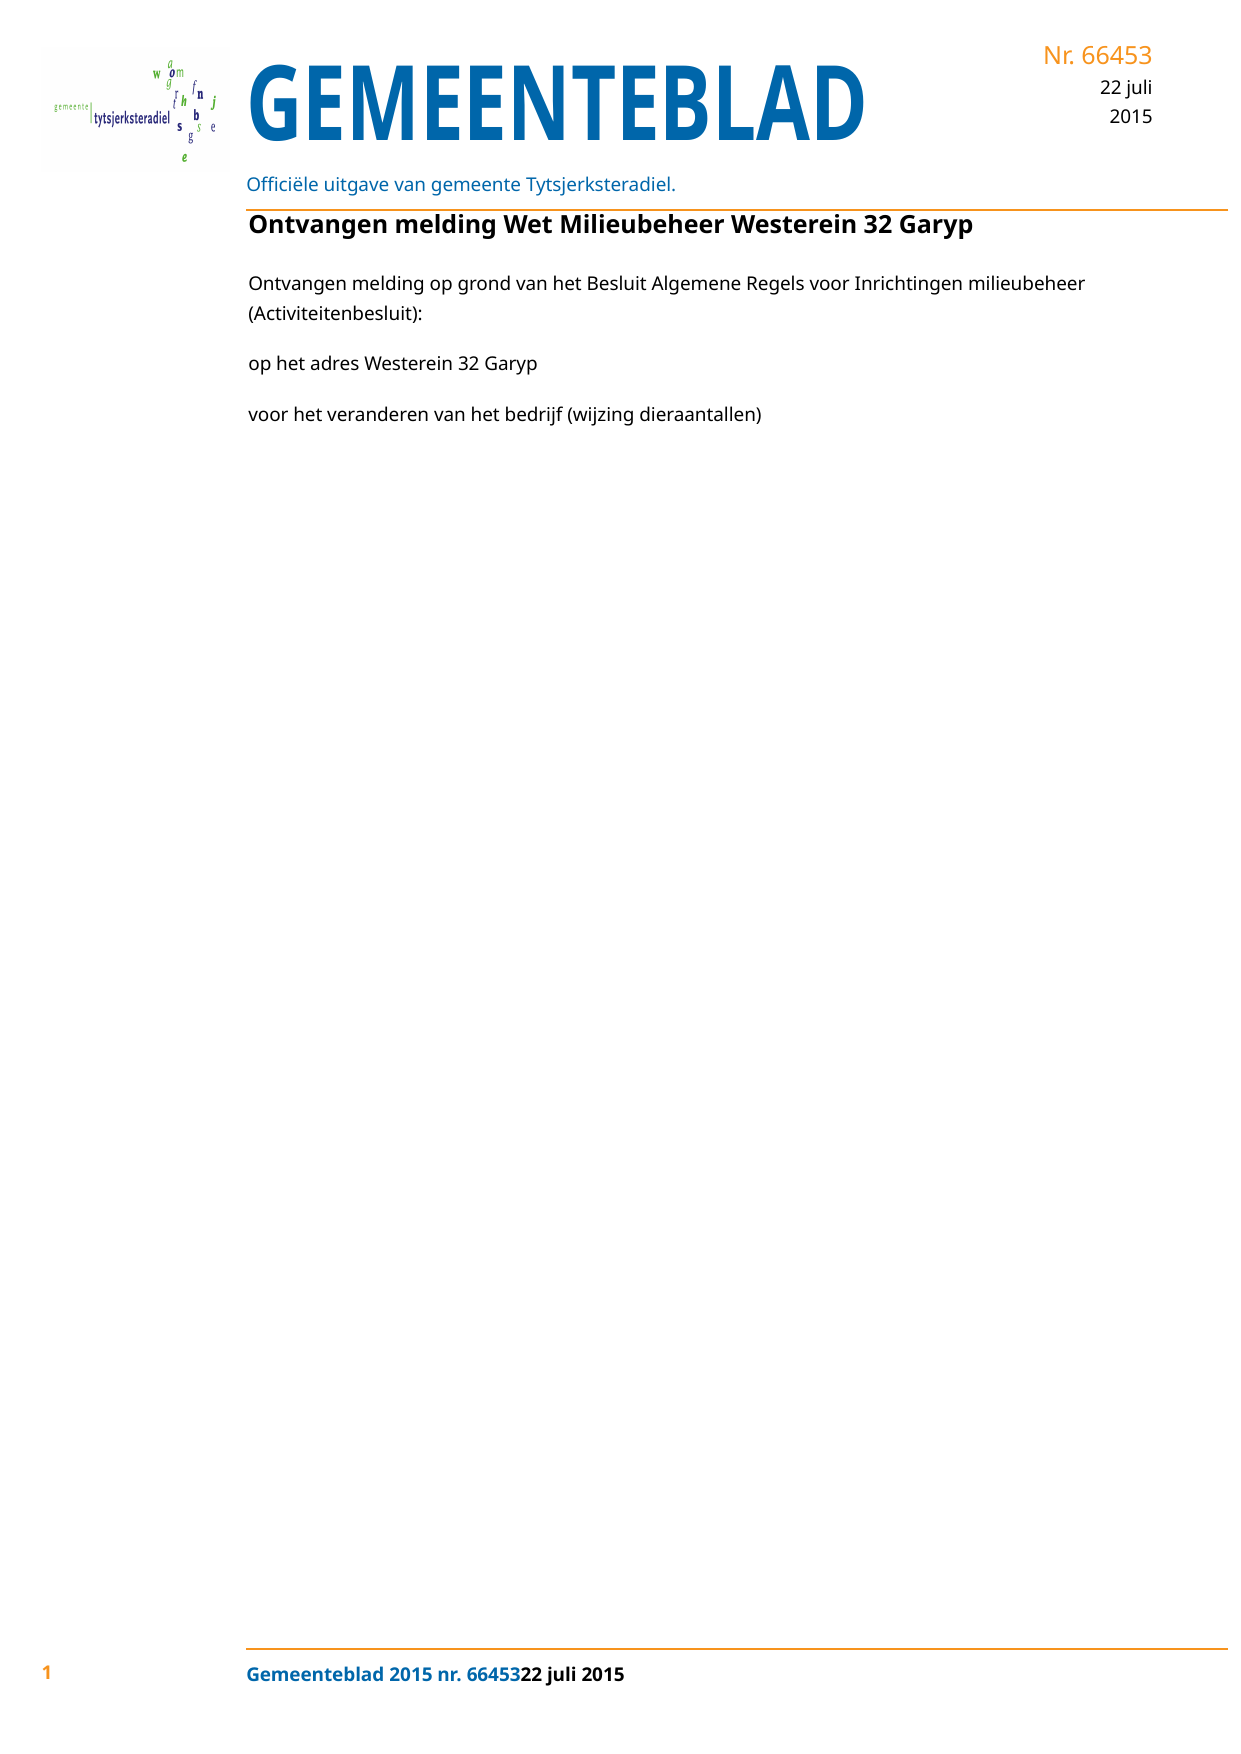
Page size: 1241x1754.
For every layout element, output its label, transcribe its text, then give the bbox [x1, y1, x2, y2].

picture [41, 47, 231, 172]
text Ontvangen melding Wet Milieubeheer Westerein 32 Garyp [248, 211, 1152, 241]
text Ontvangen melding op grond van het Besluit Algemene Regels voor Inrichtingen milieubeheer (Activiteitenbesluit): [248, 270, 1152, 326]
text voor het veranderen van het bedrijf (wijzing dieraantallen) [248, 401, 1152, 426]
text op het adres Westerein 32 Garyp [248, 350, 1152, 376]
